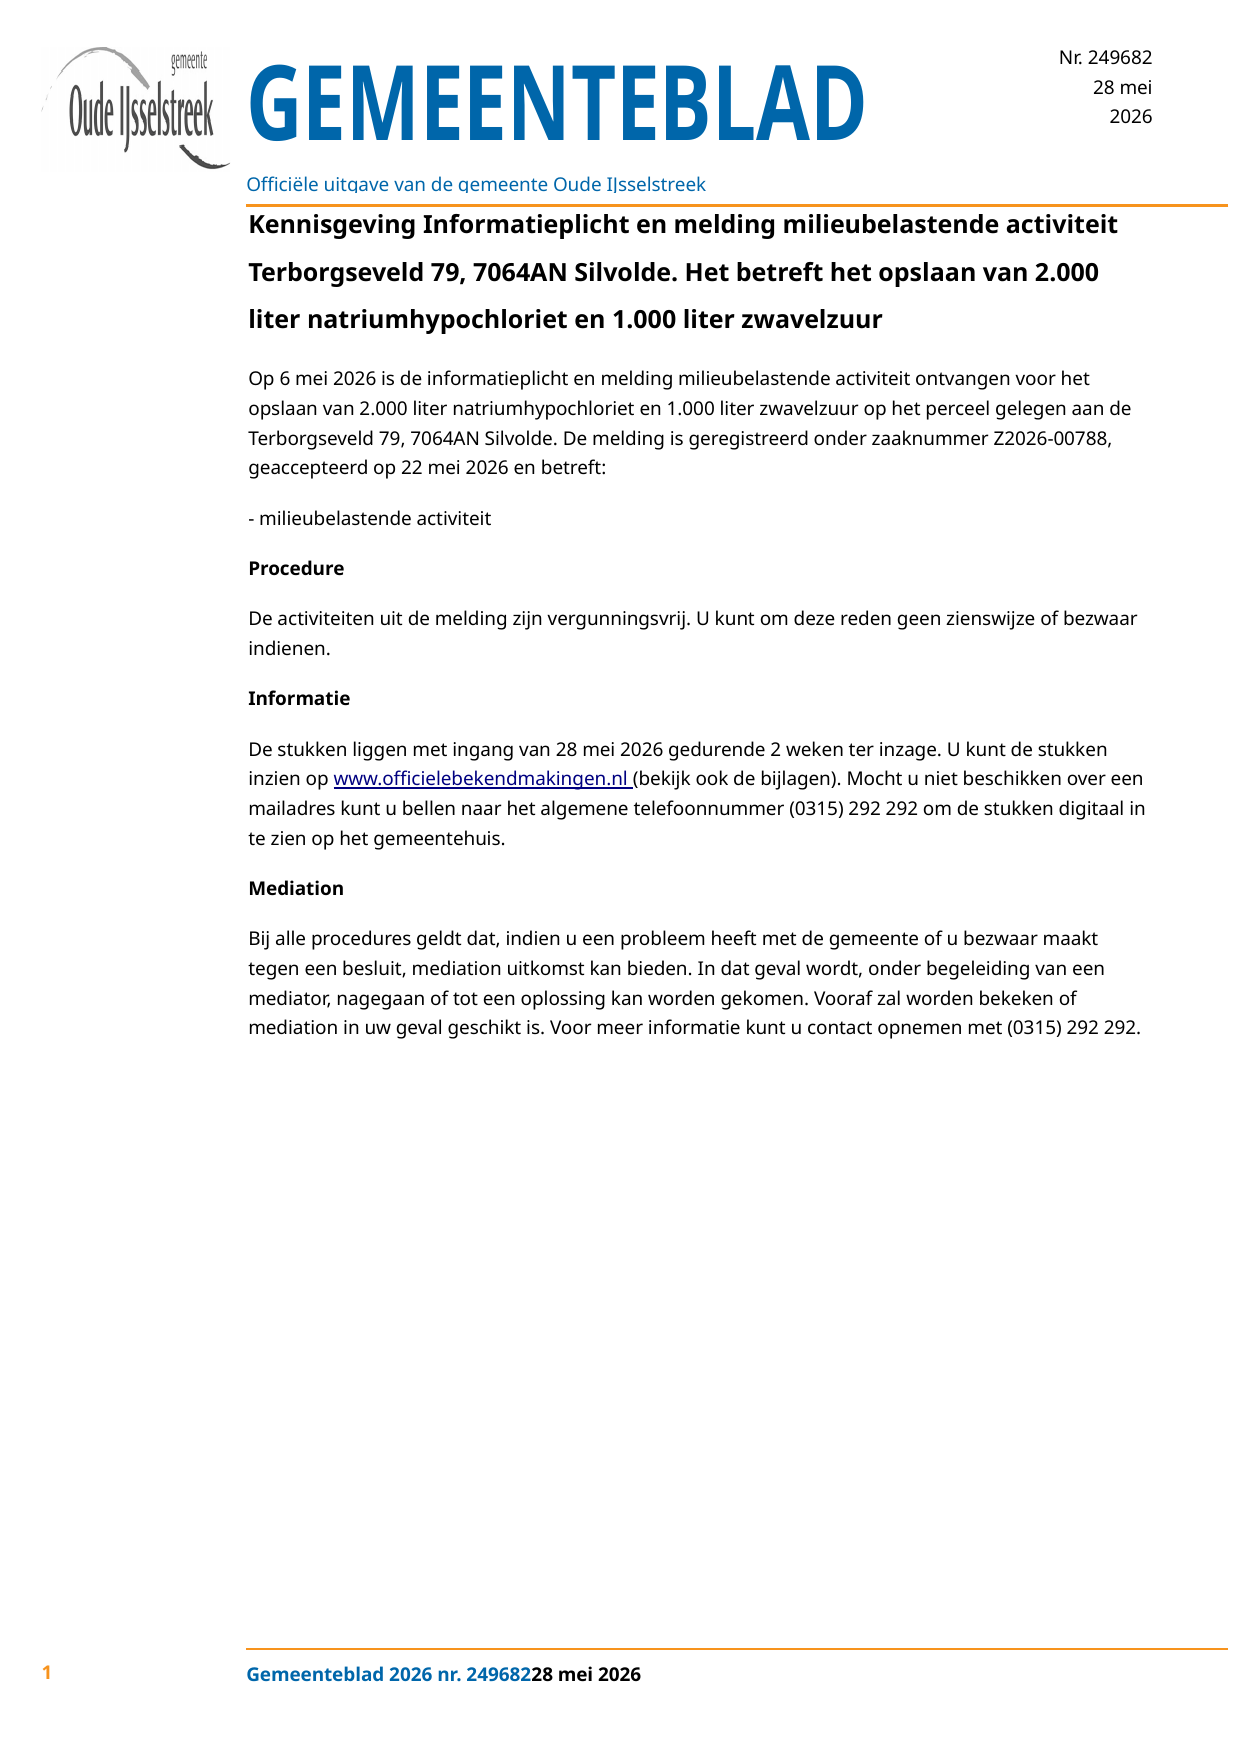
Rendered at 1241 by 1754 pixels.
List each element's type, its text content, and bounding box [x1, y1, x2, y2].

text Op 6 mei 2026 is de informatieplicht en melding milieubelastende activiteit ontvangen voor het opslaan van 2.000 liter natriumhypochloriet en 1.000 liter zwavelzuur op het perceel gelegen aan de Terborgseveld 79, 7064AN Silvolde. De melding is geregistreerd onder zaaknummer Z2026-00788, geaccepteerd op 22 mei 2026 en betreft: [248, 366, 1152, 480]
text Mediation [248, 875, 1152, 901]
picture [41, 47, 231, 172]
text Procedure [248, 555, 1152, 581]
text Kennisgeving Informatieplicht en melding milieubelastende activiteit Terborgseveld 79, 7064AN Silvolde. Het betreft het opslaan van 2.000 liter natriumhypochloriet en 1.000 liter zwavelzuur [248, 207, 1152, 336]
text Informatie [248, 686, 1152, 711]
text - milieubelastende activiteit [248, 505, 1152, 530]
text Bij alle procedures geldt dat, indien u een probleem heeft met de gemeente of u bezwaar maakt tegen een besluit, mediation uitkomst kan bieden. In dat geval wordt, onder begeleiding van een mediator, nagegaan of tot een oplossing kan worden gekomen. Vooraf zal worden bekeken of mediation in uw geval geschikt is. Voor meer informatie kunt u contact opnemen met (0315) 292 292. [248, 926, 1152, 1040]
text De stukken liggen met ingang van 28 mei 2026 gedurende 2 weken ter inzage. U kunt de stukken inzien op www.officielebekendmakingen.nl (bekijk ook de bijlagen). Mocht u niet beschikken over een mailadres kunt u bellen naar het algemene telefoonnummer (0315) 292 292 om de stukken digitaal in te zien op het gemeentehuis. [248, 736, 1152, 850]
text De activiteiten uit de melding zijn vergunningsvrij. U kunt om deze reden geen zienswijze of bezwaar indienen. [248, 606, 1152, 661]
